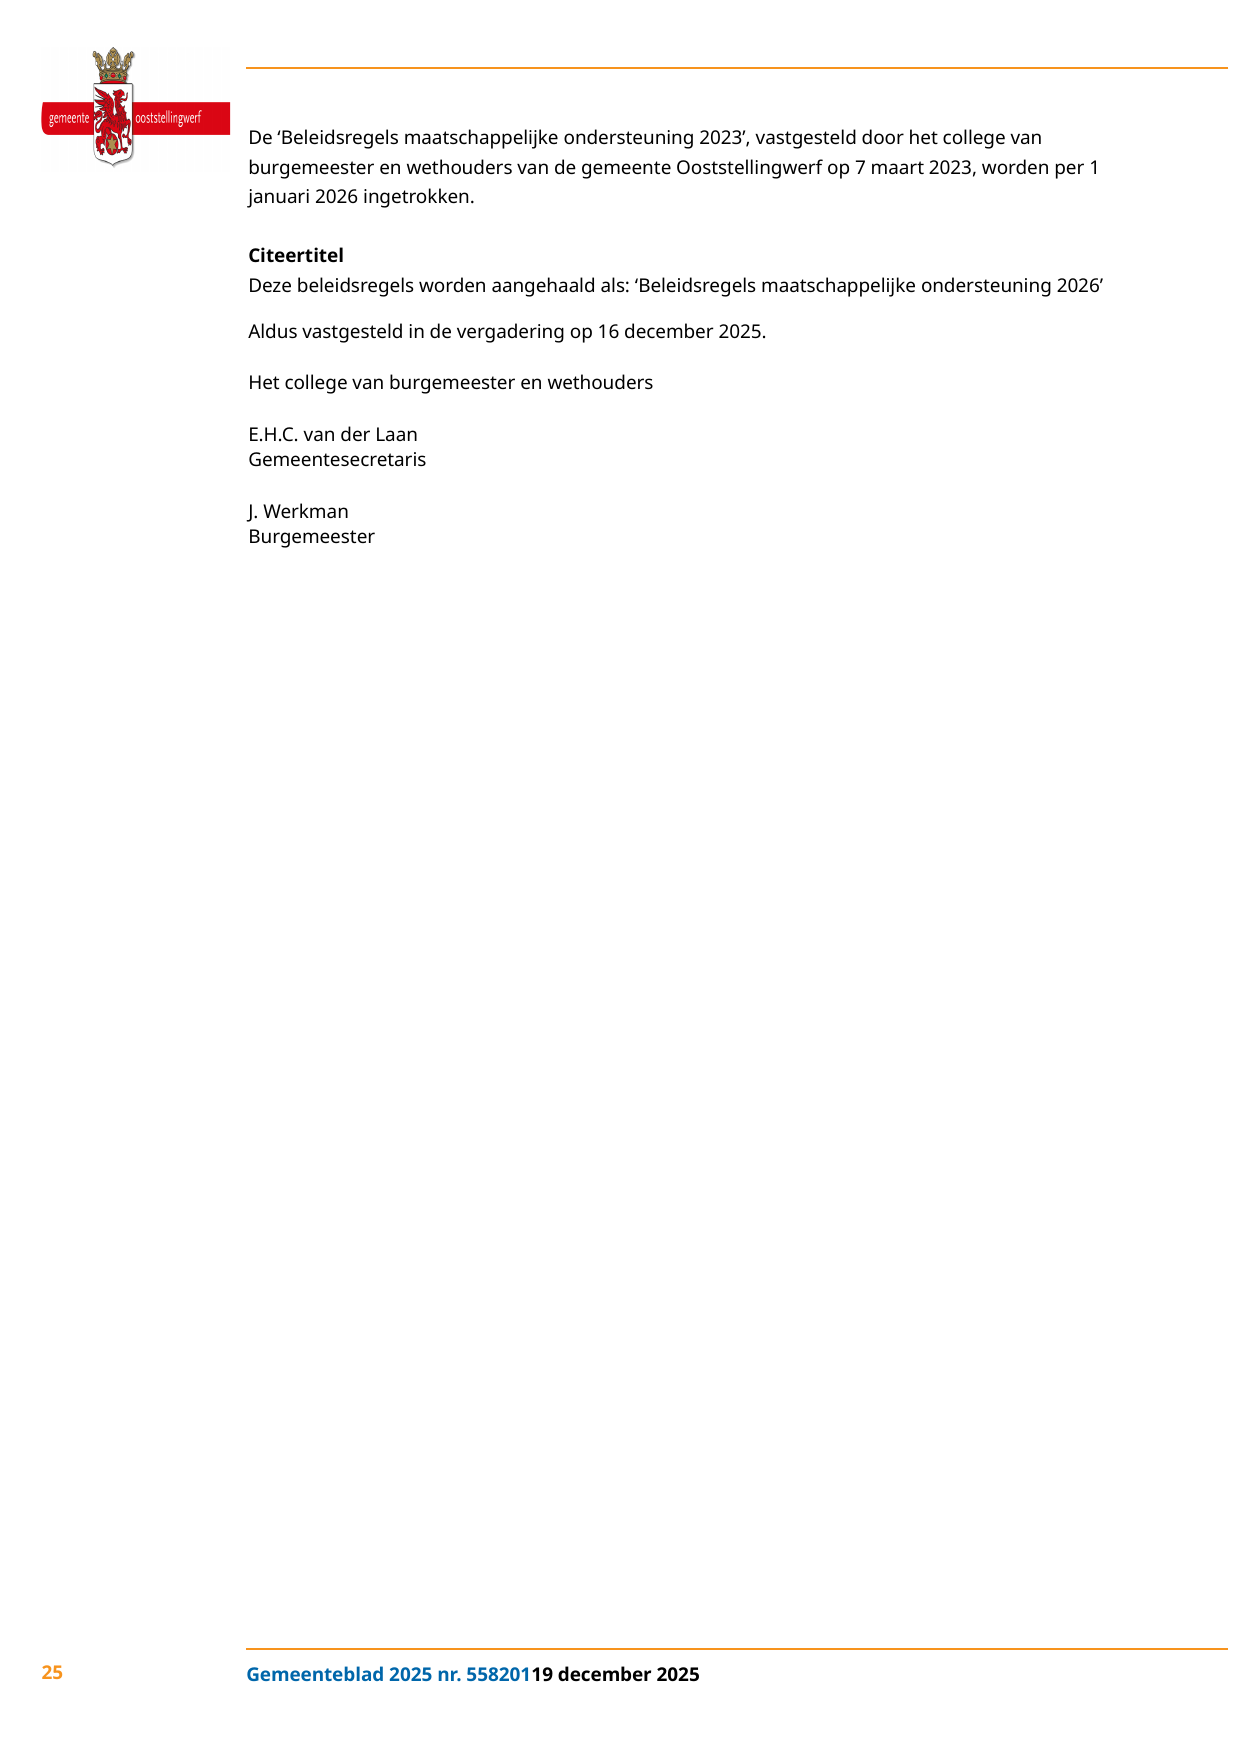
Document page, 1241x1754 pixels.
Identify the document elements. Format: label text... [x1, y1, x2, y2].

text Aldus vastgesteld in de vergadering op 16 december 2025. [248, 318, 1152, 344]
text Gemeentesecretaris [248, 447, 1152, 472]
text Deze beleidsregels worden aangehaald als: ‘Beleidsregels maatschappelijke ondersteuning 2026’ [248, 272, 1152, 298]
text Het college van burgemeester en wethouders [248, 369, 1152, 395]
text De ‘Beleidsregels maatschappelijke ondersteuning 2023’, vastgesteld door het college van burgemeester en wethouders van de gemeente Ooststellingwerf op 7 maart 2023, worden per 1 januari 2026 ingetrokken. [248, 124, 1152, 209]
text Citeertitel [248, 243, 1152, 268]
text E.H.C. van der Laan [248, 421, 1152, 447]
text J. Werkman [248, 498, 1152, 524]
text Burgemeester [248, 524, 1152, 549]
picture [41, 47, 231, 172]
